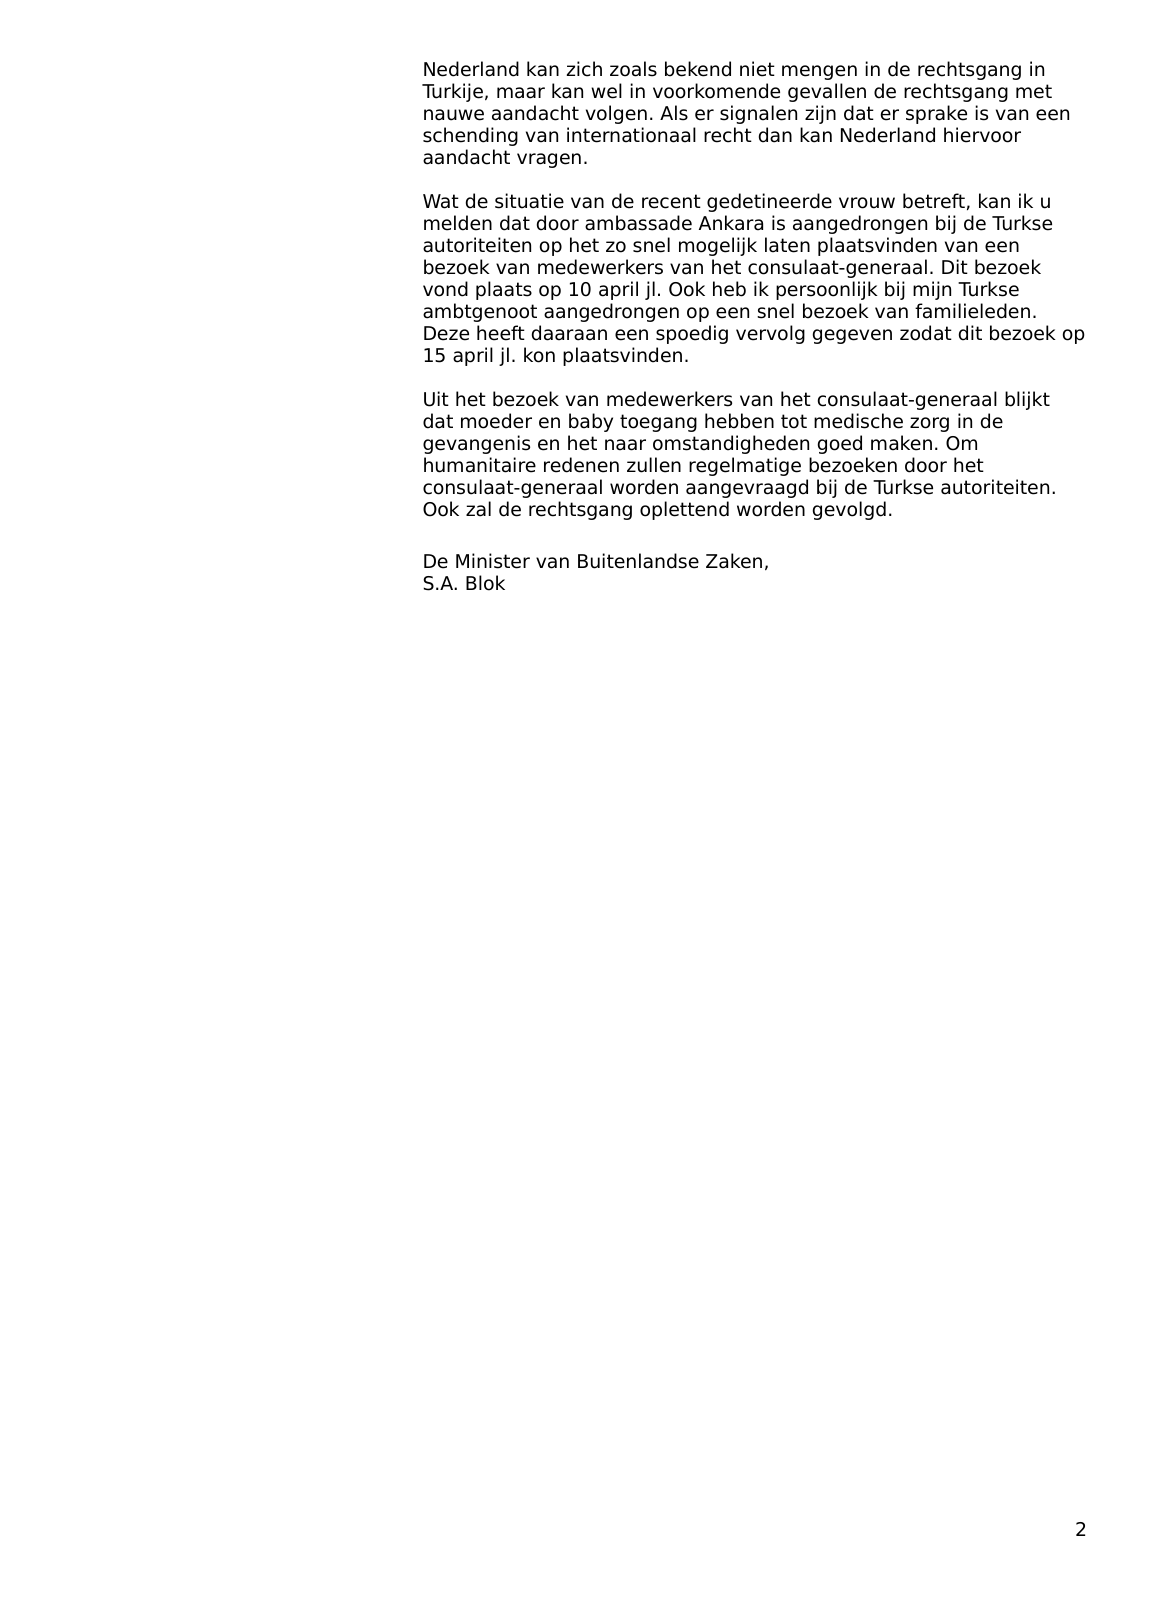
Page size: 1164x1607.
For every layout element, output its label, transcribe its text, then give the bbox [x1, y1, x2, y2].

text De Minister van Buitenlandse Zaken, S.A. Blok [422, 551, 1087, 595]
text Uit het bezoek van medewerkers van het consulaat-generaal blijkt dat moeder en baby toegang hebben tot medische zorg in de gevangenis en het naar omstandigheden goed maken. Om humanitaire redenen zullen regelmatige bezoeken door het consulaat-generaal worden aangevraagd bij de Turkse autoriteiten. Ook zal de rechtsgang oplettend worden gevolgd. [422, 389, 1087, 521]
text Wat de situatie van de recent gedetineerde vrouw betreft, kan ik u melden dat door ambassade Ankara is aangedrongen bij de Turkse autoriteiten op het zo snel mogelijk laten plaatsvinden van een bezoek van medewerkers van het consulaat-generaal. Dit bezoek vond plaats op 10 april jl. Ook heb ik persoonlijk bij mijn Turkse ambtgenoot aangedrongen op een snel bezoek van familieleden. Deze heeft daaraan een spoedig vervolg gegeven zodat dit bezoek op 15 april jl. kon plaatsvinden. [422, 191, 1087, 367]
text Nederland kan zich zoals bekend niet mengen in de rechtsgang in Turkije, maar kan wel in voorkomende gevallen de rechtsgang met nauwe aandacht volgen. Als er signalen zijn dat er sprake is van een schending van internationaal recht dan kan Nederland hiervoor aandacht vragen. [422, 59, 1087, 169]
